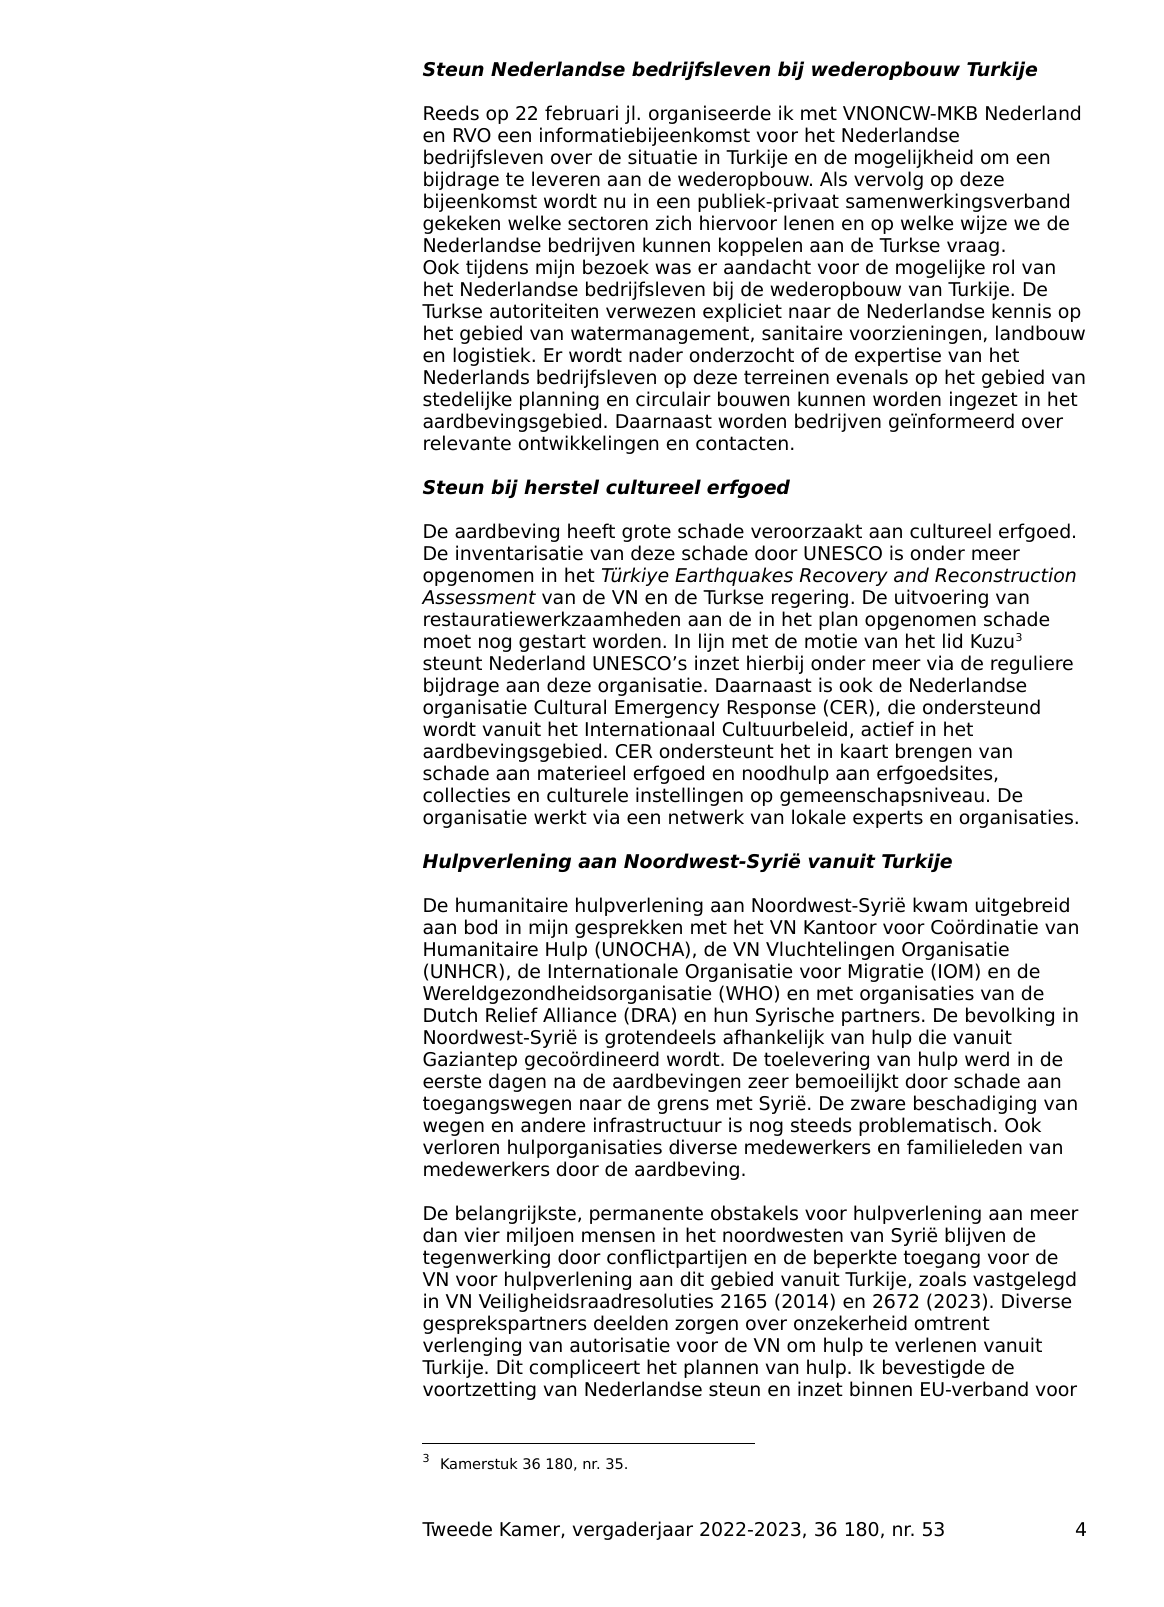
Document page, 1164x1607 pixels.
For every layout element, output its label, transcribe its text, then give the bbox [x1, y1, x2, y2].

subtitle Hulpverlening aan Noordwest-Syrië vanuit Turkije [422, 851, 1087, 873]
text Reeds op 22 februari jl. organiseerde ik met VNONCW-MKB Nederland en RVO een informatiebijeenkomst voor het Nederlandse bedrijfsleven over de situatie in Turkije en de mogelijkheid om een bijdrage te leveren aan de wederopbouw. Als vervolg op deze bijeenkomst wordt nu in een publiek-privaat samenwerkingsverband gekeken welke sectoren zich hiervoor lenen en op welke wijze we de Nederlandse bedrijven kunnen koppelen aan de Turkse vraag. [422, 103, 1087, 257]
text De belangrijkste, permanente obstakels voor hulpverlening aan meer dan vier miljoen mensen in het noordwesten van Syrië blijven de tegenwerking door conflictpartijen en de beperkte toegang voor de VN voor hulpverlening aan dit gebied vanuit Turkije, zoals vastgelegd in VN Veiligheidsraadresoluties 2165 (2014) en 2672 (2023). Diverse gesprekspartners deelden zorgen over onzekerheid omtrent verlenging van autorisatie voor de VN om hulp te verlenen vanuit Turkije. Dit compliceert het plannen van hulp. Ik bevestigde de voortzetting van Nederlandse steun en inzet binnen EU-verband voor [422, 1203, 1087, 1401]
subtitle Steun bij herstel cultureel erfgoed [422, 477, 1087, 499]
text De humanitaire hulpverlening aan Noordwest-Syrië kwam uitgebreid aan bod in mijn gesprekken met het VN Kantoor voor Coördinatie van Humanitaire Hulp (UNOCHA), de VN Vluchtelingen Organisatie (UNHCR), de Internationale Organisatie voor Migratie (IOM) en de Wereldgezondheidsorganisatie (WHO) en met organisaties van de Dutch Relief Alliance (DRA) en hun Syrische partners. De bevolking in Noordwest-Syrië is grotendeels afhankelijk van hulp die vanuit Gaziantep gecoördineerd wordt. De toelevering van hulp werd in de eerste dagen na de aardbevingen zeer bemoeilijkt door schade aan toegangswegen naar de grens met Syrië. De zware beschadiging van wegen en andere infrastructuur is nog steeds problematisch. Ook verloren hulporganisaties diverse medewerkers en familieleden van medewerkers door de aardbeving. [422, 895, 1087, 1181]
text De aardbeving heeft grote schade veroorzaakt aan cultureel erfgoed. De inventarisatie van deze schade door UNESCO is onder meer opgenomen in het Türki̇ye Earthquakes Recovery and Reconstruction Assessment van de VN en de Turkse regering. De uitvoering van restauratiewerkzaamheden aan de in het plan opgenomen schade moet nog gestart worden. In lijn met de motie van het lid Kuzu steunt Nederland UNESCO’s inzet hierbij onder meer via de reguliere bijdrage aan deze organisatie. Daarnaast is ook de Nederlandse organisatie Cultural Emergency Response (CER), die ondersteund wordt vanuit het Internationaal Cultuurbeleid, actief in het aardbevingsgebied. CER ondersteunt het in kaart brengen van schade aan materieel erfgoed en noodhulp aan erfgoedsites, collecties en culturele instellingen op gemeenschapsniveau. De organisatie werkt via een netwerk van lokale experts en organisaties. [422, 521, 1087, 829]
subtitle Steun Nederlandse bedrijfsleven bij wederopbouw Turkije [422, 59, 1087, 81]
text Ook tijdens mijn bezoek was er aandacht voor de mogelijke rol van het Nederlandse bedrijfsleven bij de wederopbouw van Turkije. De Turkse autoriteiten verwezen expliciet naar de Nederlandse kennis op het gebied van watermanagement, sanitaire voorzieningen, landbouw en logistiek. Er wordt nader onderzocht of de expertise van het Nederlands bedrijfsleven op deze terreinen evenals op het gebied van stedelijke planning en circulair bouwen kunnen worden ingezet in het aardbevingsgebied. Daarnaast worden bedrijven geïnformeerd over relevante ontwikkelingen en contacten. [422, 257, 1087, 455]
text Kamerstuk 36 180, nr. 35. [422, 1452, 1087, 1474]
